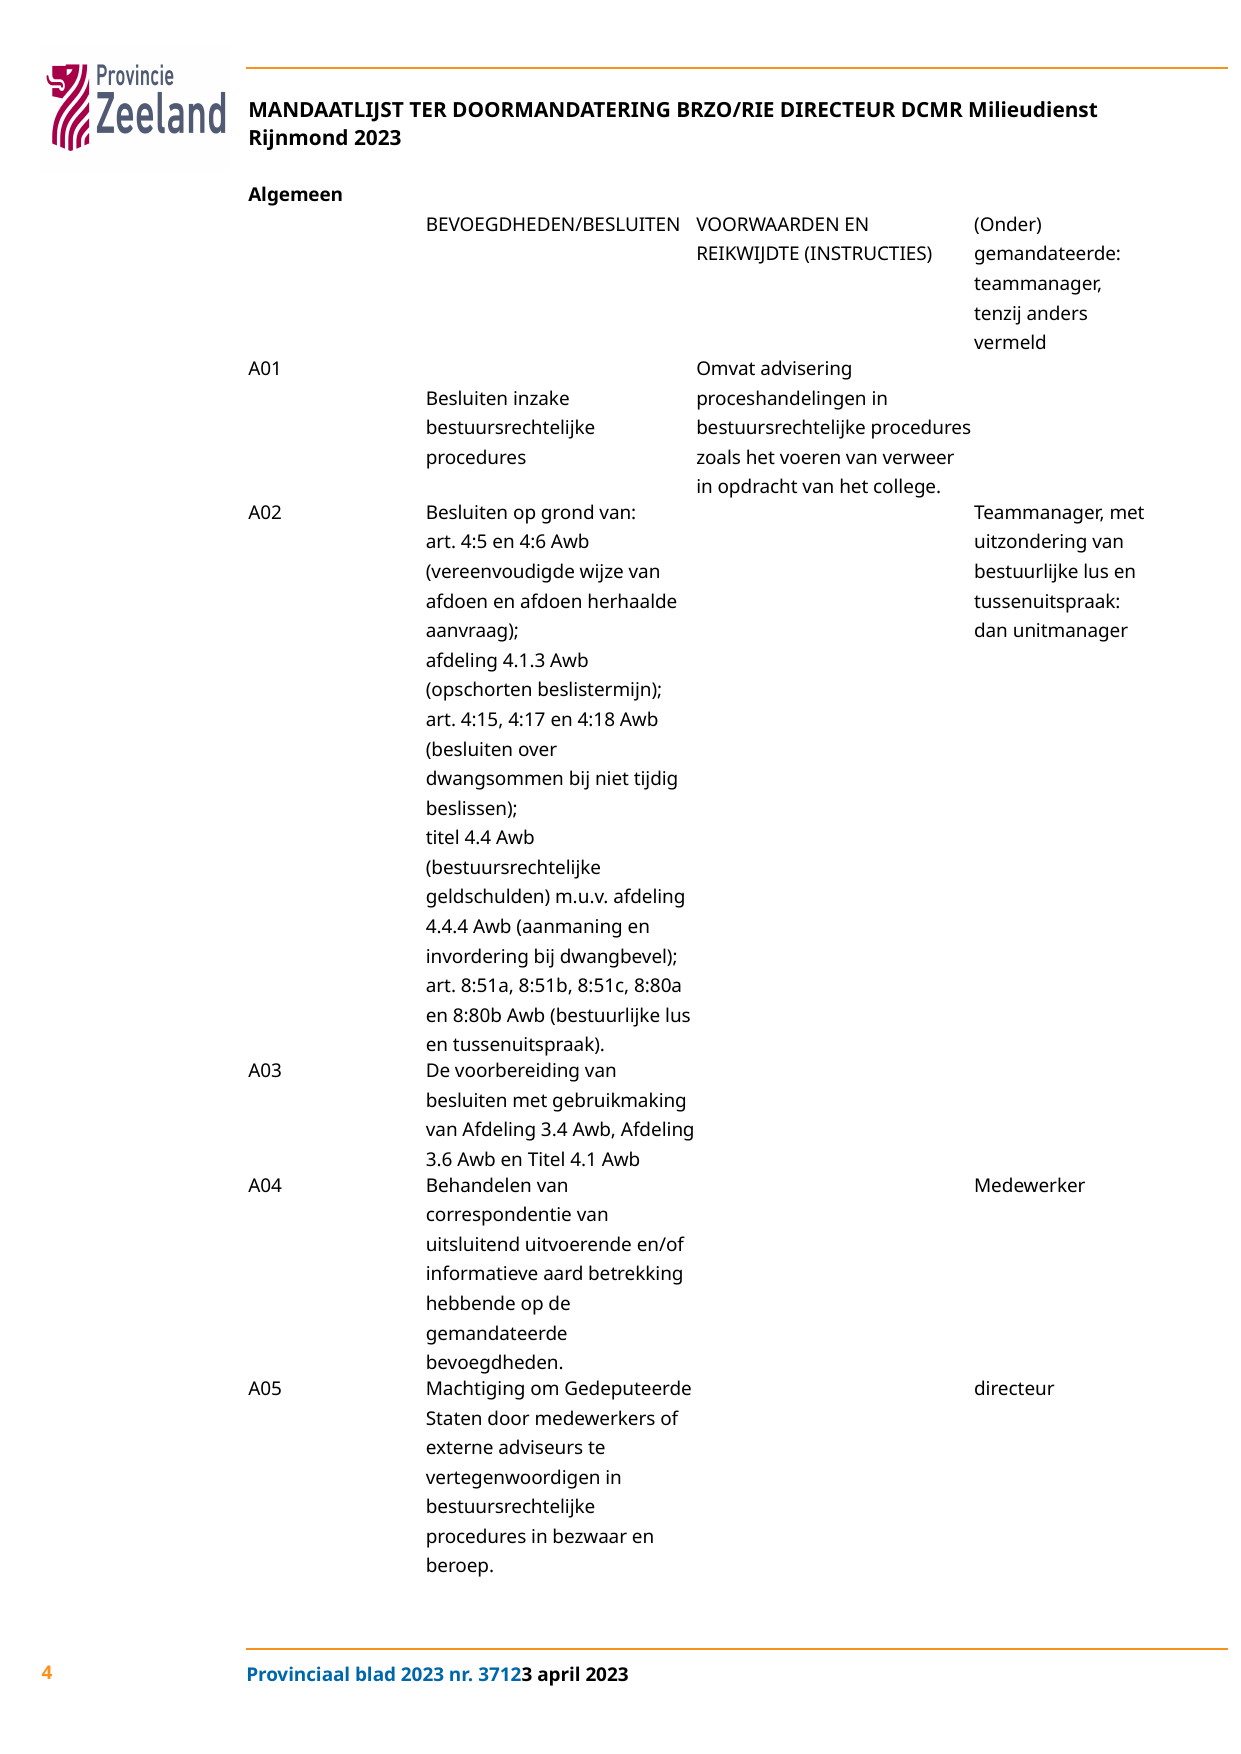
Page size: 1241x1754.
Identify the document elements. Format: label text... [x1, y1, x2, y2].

table_cell Besluiten op grond van: art. 4:5 en 4:6 Awb (vereenvoudigde wijze van afdoen en afdoen herhaalde aanvraag); afdeling 4.1.3 Awb (opschorten beslistermijn); art. 4:15, 4:17 en 4:18 Awb (besluiten over dwangsommen bij niet tijdig beslissen); titel 4.4 Awb (bestuursrechtelijke geldschulden) m.u.v. afdeling 4.4.4 Awb (aanmaning en invordering bij dwangbevel); art. 8:51a, 8:51b, 8:51c, 8:80a en 8:80b Awb (bestuurlijke lus en tussenuitspraak). [426, 499, 696, 1057]
table_cell A01 [248, 355, 426, 499]
table_cell Medewerker [974, 1172, 1152, 1375]
table_cell [696, 1172, 974, 1375]
table_header (Onder) gemandateerde: teammanager, tenzij anders vermeld [974, 211, 1152, 355]
table_cell [696, 499, 974, 1057]
table_cell [696, 1058, 974, 1172]
table_header [248, 211, 426, 355]
table_cell A02 [248, 499, 426, 1057]
table_cell Omvat advisering proceshandelingen in bestuursrechtelijke procedures zoals het voeren van verweer in opdracht van het college. [696, 355, 974, 499]
table_cell De voorbereiding van besluiten met gebruikmaking van Afdeling 3.4 Awb, Afdeling 3.6 Awb en Titel 4.1 Awb [426, 1058, 696, 1172]
table_cell A03 [248, 1058, 426, 1172]
table_cell Behandelen van correspondentie van uitsluitend uitvoerende en/of informatieve aard betrekking hebbende op de gemandateerde bevoegdheden. [426, 1172, 696, 1375]
table_cell A04 [248, 1172, 426, 1375]
table_cell [696, 1375, 974, 1578]
table_cell Teammanager, met uitzondering van bestuurlijke lus en tussenuitspraak: dan unitmanager [974, 499, 1152, 1057]
table_cell Besluiten inzake bestuursrechtelijke procedures [426, 355, 696, 499]
table_cell [974, 355, 1152, 499]
table_cell [974, 1058, 1152, 1172]
table_header BEVOEGDHEDEN/BESLUITEN [426, 211, 696, 355]
table_cell directeur [974, 1375, 1152, 1578]
text MANDAATLIJST TER DOORMANDATERING BRZO/RIE DIRECTEUR DCMR Milieudienst Rijnmond 2023 [248, 95, 1152, 152]
text Algemeen [248, 181, 1152, 207]
table_cell A05 [248, 1375, 426, 1578]
table_header VOORWAARDEN EN REIKWIJDTE (INSTRUCTIES) [696, 211, 974, 355]
picture [41, 47, 231, 172]
table_cell Machtiging om Gedeputeerde Staten door medewerkers of externe adviseurs te vertegenwoordigen in bestuursrechtelijke procedures in bezwaar en beroep. [426, 1375, 696, 1578]
